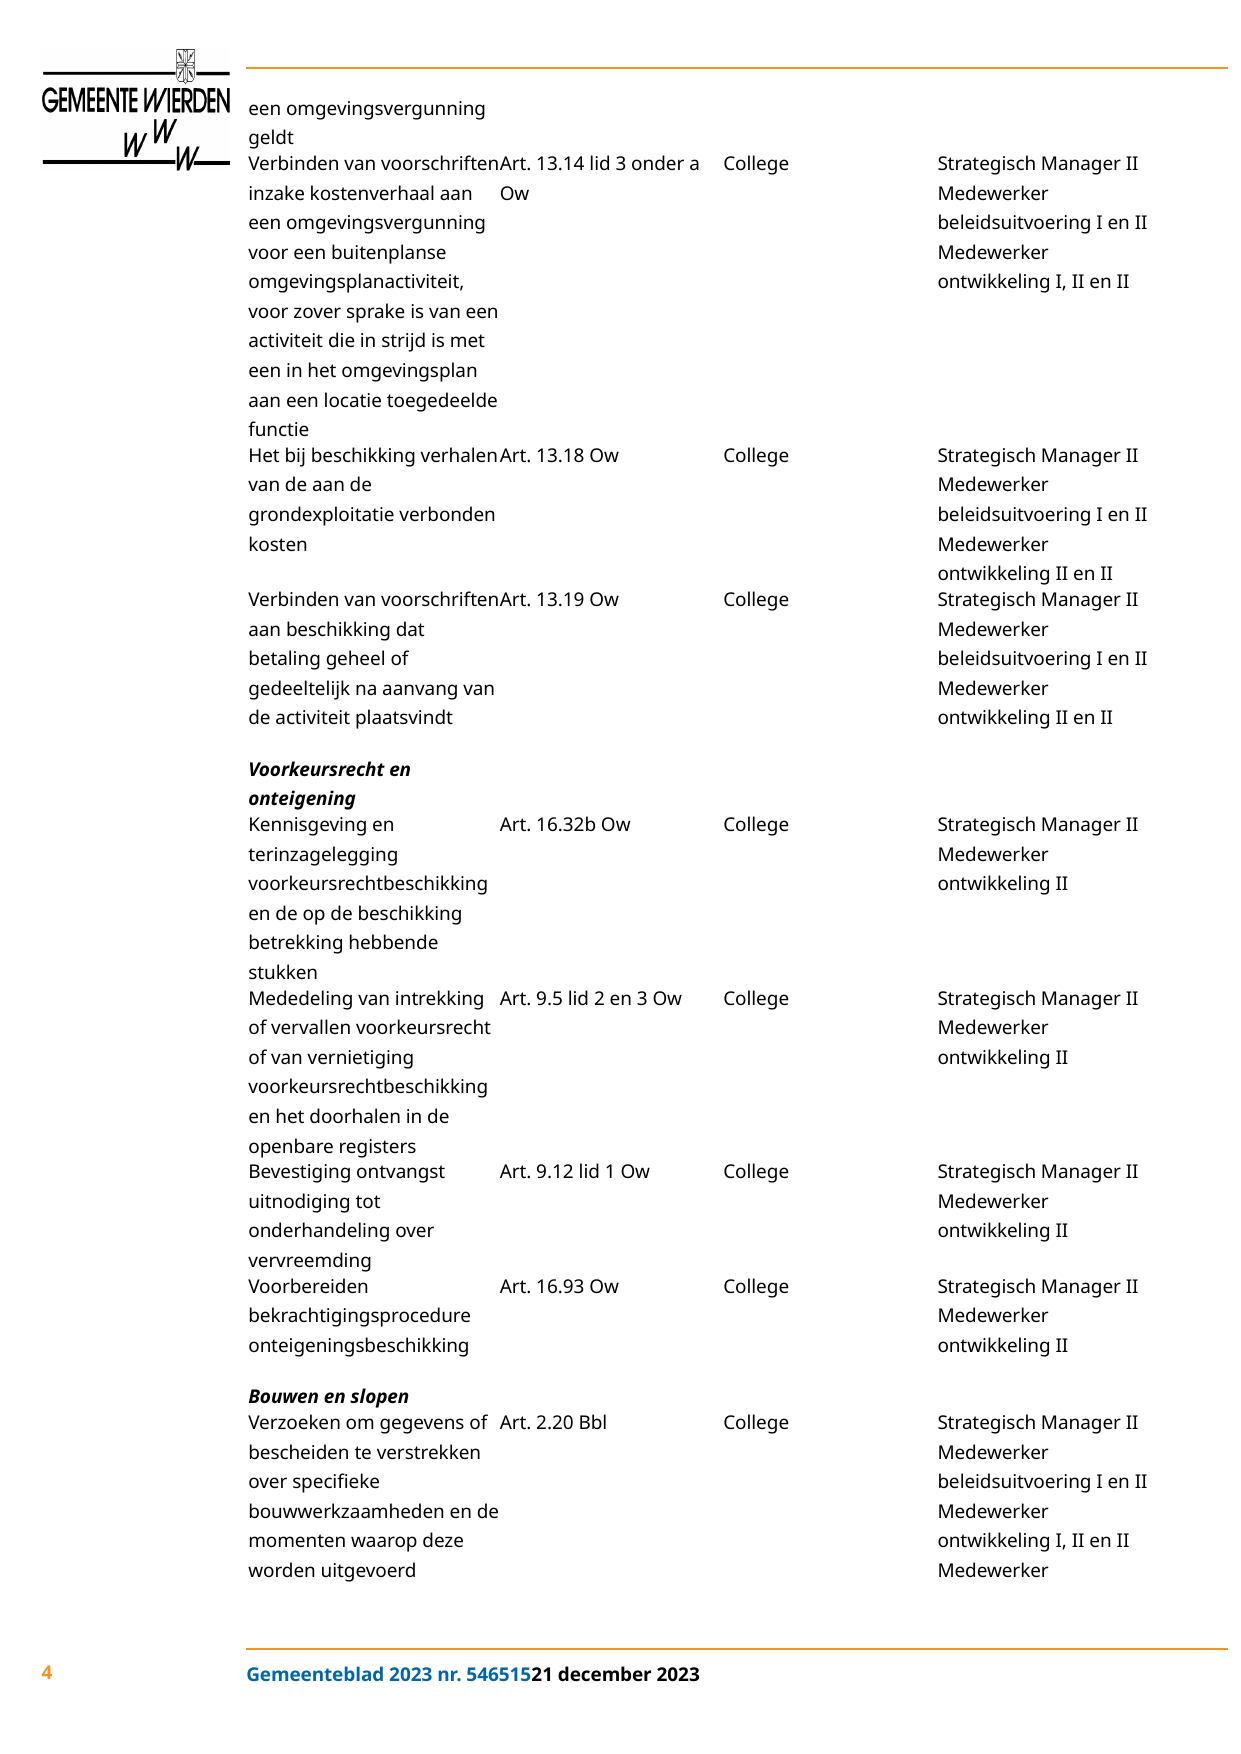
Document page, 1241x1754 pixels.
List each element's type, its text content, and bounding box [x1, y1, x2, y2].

table_cell Kennisgeving en terinzagelegging voorkeursrechtbeschikking en de op de beschikking betrekking hebbende stukken [248, 811, 499, 985]
table_cell [500, 756, 723, 811]
table_cell [248, 1358, 499, 1384]
table_cell Art. 16.93 Ow [500, 1273, 723, 1358]
picture [41, 47, 231, 172]
table_cell [723, 95, 937, 150]
table_cell [937, 1358, 1152, 1384]
table_cell College [723, 150, 937, 442]
table_cell Strategisch Manager II Medewerker ontwikkeling II [937, 1273, 1152, 1358]
table_cell [248, 730, 499, 756]
table_cell Art. 9.12 lid 1 Ow [500, 1159, 723, 1273]
table_cell Mededeling van intrekking of vervallen voorkeursrecht of van vernietiging voorkeursrechtbeschikking en het doorhalen in de openbare registers [248, 985, 499, 1158]
table_cell Voorbereiden bekrachtigingsprocedure onteigeningsbeschikking [248, 1273, 499, 1358]
table_cell Verbinden van voorschriften aan beschikking dat betaling geheel of gedeeltelijk na aanvang van de activiteit plaatsvindt [248, 586, 499, 730]
table_cell [937, 730, 1152, 756]
table_cell [500, 1358, 723, 1384]
table_cell Art. 13.18 Ow [500, 442, 723, 586]
table_cell [937, 1384, 1152, 1409]
table_cell [500, 1384, 723, 1409]
table_cell Bevestiging ontvangst uitnodiging tot onderhandeling over vervreemding [248, 1159, 499, 1273]
table_cell Art. 13.19 Ow [500, 586, 723, 730]
table_cell Art. 9.5 lid 2 en 3 Ow [500, 985, 723, 1158]
table_cell Strategisch Manager II Medewerker beleidsuitvoering I en II Medewerker ontwikkeling II en II [937, 586, 1152, 730]
table_cell [500, 730, 723, 756]
table_cell [500, 95, 723, 150]
table_cell College [723, 586, 937, 730]
table_cell Verzoeken om gegevens of bescheiden te verstrekken over specifieke bouwwerkzaamheden en de momenten waarop deze worden uitgevoerd [248, 1409, 499, 1583]
table_cell College [723, 1273, 937, 1358]
table_cell Strategisch Manager II Medewerker ontwikkeling II [937, 811, 1152, 985]
table_cell College [723, 442, 937, 586]
table_cell Strategisch Manager II Medewerker beleidsuitvoering I en II Medewerker ontwikkeling I, II en II Medewerker [937, 1409, 1152, 1583]
table_cell Strategisch Manager II Medewerker beleidsuitvoering I en II Medewerker ontwikkeling I, II en II [937, 150, 1152, 442]
table_cell College [723, 811, 937, 985]
table_cell Strategisch Manager II Medewerker beleidsuitvoering I en II Medewerker ontwikkeling II en II [937, 442, 1152, 586]
table_cell [723, 730, 937, 756]
table_cell [937, 95, 1152, 150]
table_cell Art. 13.14 lid 3 onder a Ow [500, 150, 723, 442]
table_cell Art. 2.20 Bbl [500, 1409, 723, 1583]
table_cell Het bij beschikking verhalen van de aan de grondexploitatie verbonden kosten [248, 442, 499, 586]
table_cell College [723, 1159, 937, 1273]
table_cell [937, 756, 1152, 811]
table_cell [723, 756, 937, 811]
table_cell Verbinden van voorschriften inzake kostenverhaal aan een omgevingsvergunning voor een buitenplanse omgevingsplanactiviteit, voor zover sprake is van een activiteit die in strijd is met een in het omgevingsplan aan een locatie toegedeelde functie [248, 150, 499, 442]
table_cell Strategisch Manager II Medewerker ontwikkeling II [937, 985, 1152, 1158]
table_cell Art. 16.32b Ow [500, 811, 723, 985]
table_cell Strategisch Manager II Medewerker ontwikkeling II [937, 1159, 1152, 1273]
table_cell [723, 1384, 937, 1409]
table_cell [723, 1358, 937, 1384]
table_cell Bouwen en slopen [248, 1384, 499, 1409]
table_cell College [723, 1409, 937, 1583]
table_cell een omgevingsvergunning geldt [248, 95, 499, 150]
table_cell College [723, 985, 937, 1158]
table_cell Voorkeursrecht en onteigening [248, 756, 499, 811]
